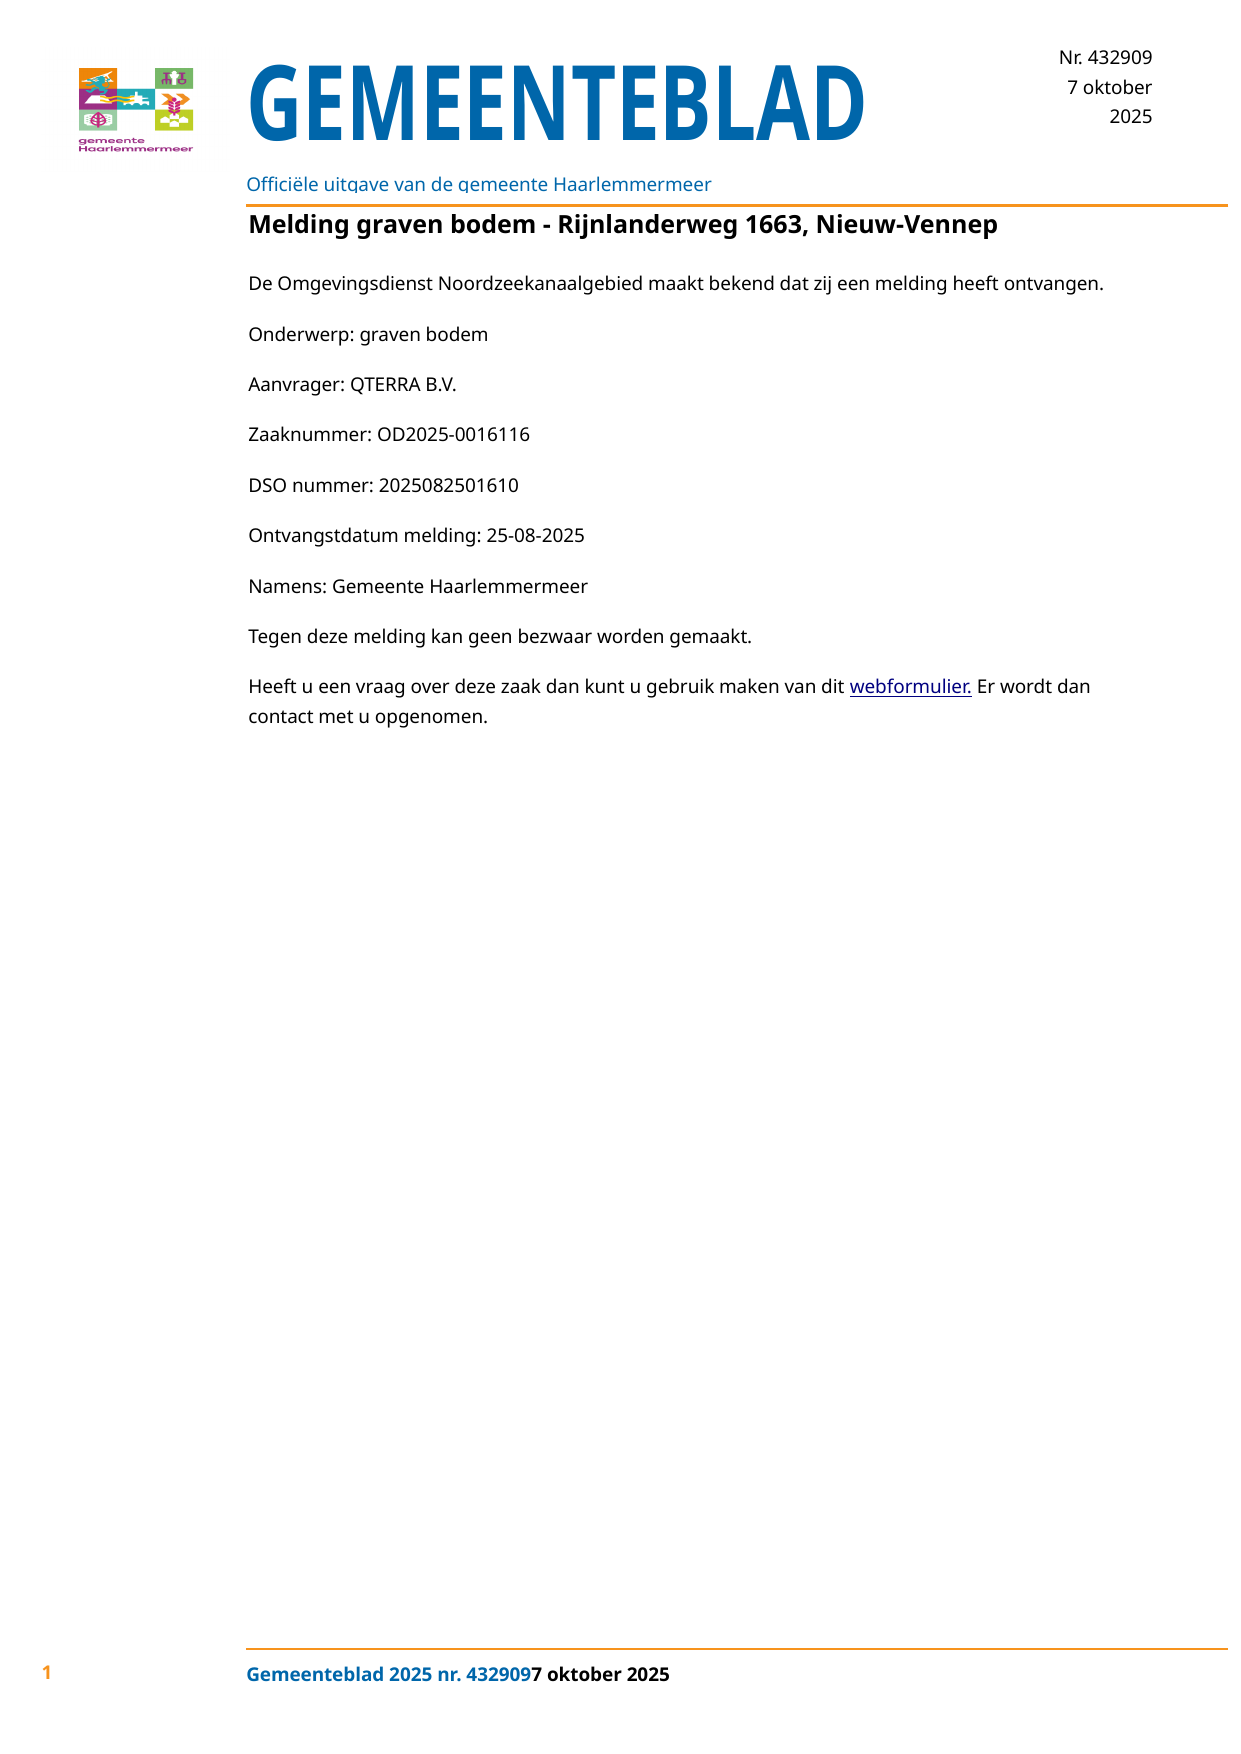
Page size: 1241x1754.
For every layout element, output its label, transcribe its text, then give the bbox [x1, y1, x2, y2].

picture [41, 47, 231, 172]
text Namens: Gemeente Haarlemmermeer [248, 573, 1152, 598]
text Tegen deze melding kan geen bezwaar worden gemaakt. [248, 623, 1152, 649]
text Aanvrager: QTERRA B.V. [248, 371, 1152, 397]
text Onderwerp: graven bodem [248, 321, 1152, 346]
text De Omgevingsdienst Noordzeekanaalgebied maakt bekend dat zij een melding heeft ontvangen. [248, 270, 1152, 296]
text Zaaknummer: OD2025-0016116 [248, 422, 1152, 447]
text Melding graven bodem - Rijnlanderweg 1663, Nieuw-Vennep [248, 207, 1152, 241]
text Heeft u een vraag over deze zaak dan kunt u gebruik maken van dit webformulier. Er wordt dan contact met u opgenomen. [248, 674, 1152, 729]
text Ontvangstdatum melding: 25-08-2025 [248, 522, 1152, 548]
text DSO nummer: 2025082501610 [248, 472, 1152, 498]
